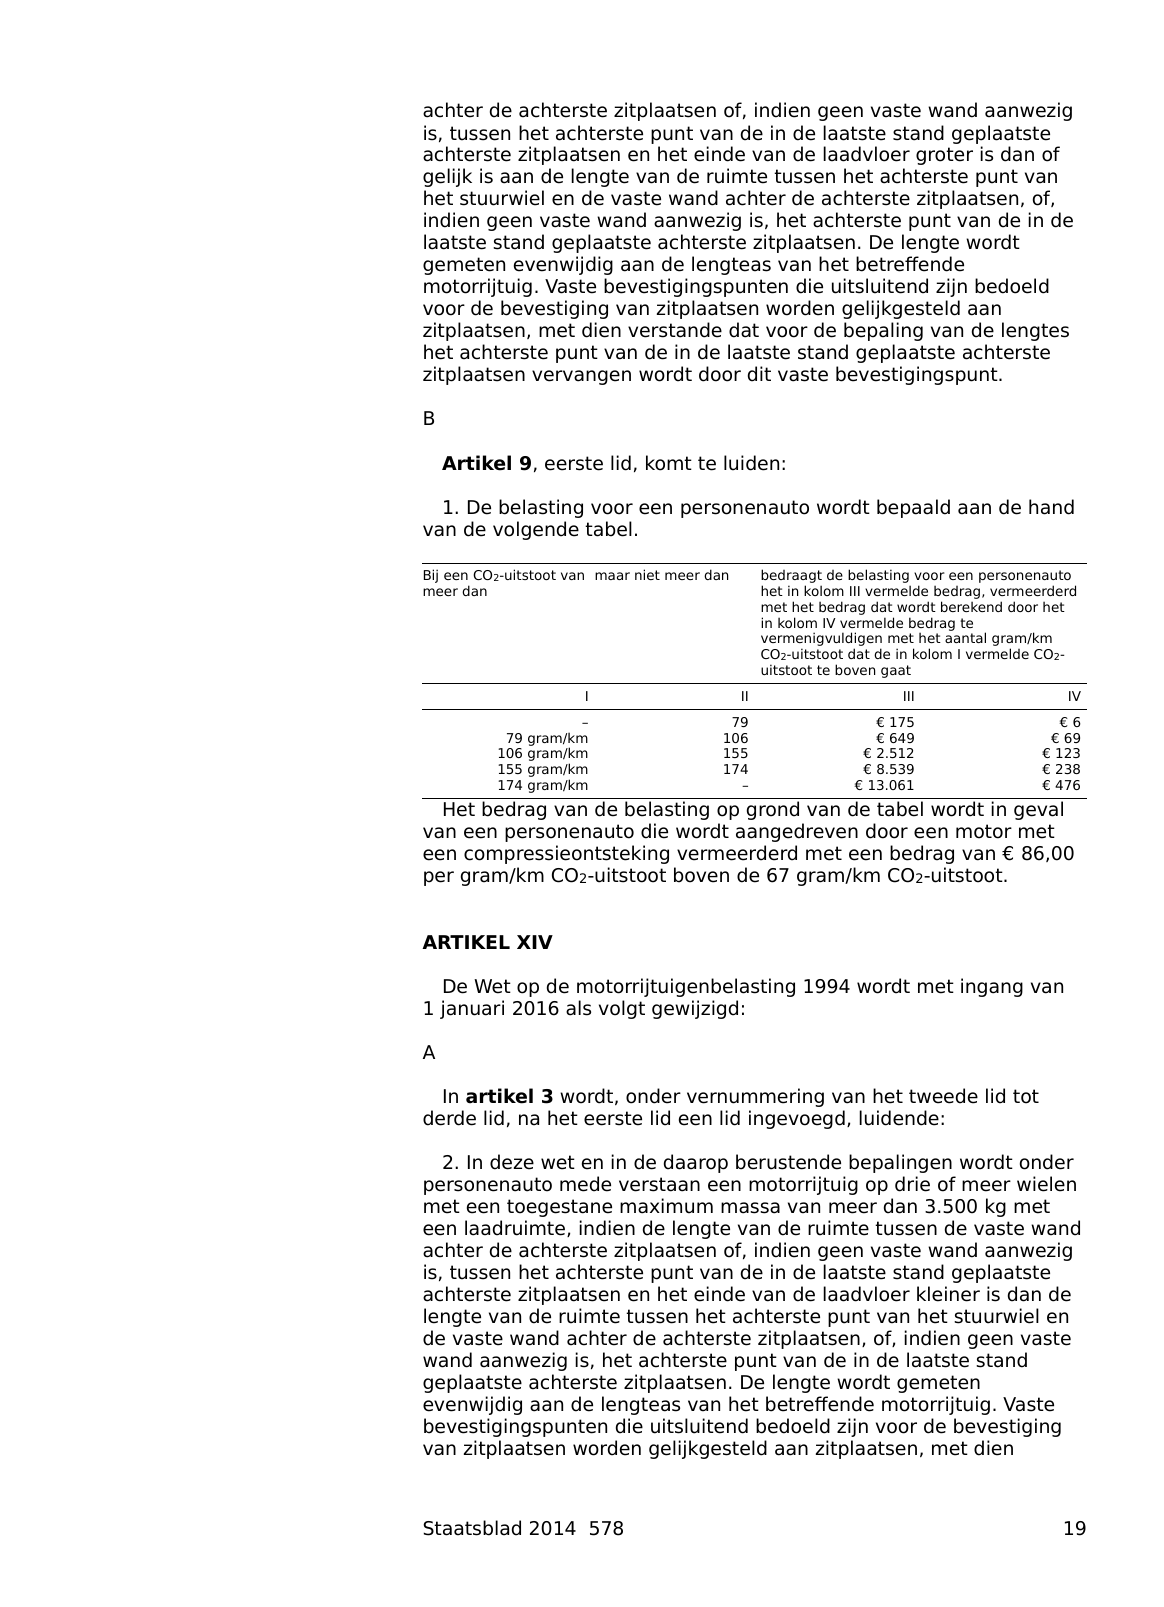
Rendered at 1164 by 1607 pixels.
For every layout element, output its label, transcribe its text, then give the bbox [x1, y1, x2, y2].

table_cell 106 gram/km [422, 746, 588, 762]
table_cell € 13.061 [754, 778, 921, 798]
table_cell € 8.539 [754, 762, 921, 778]
table_cell € 6 [921, 710, 1087, 731]
table_cell € 2.512 [754, 746, 921, 762]
table_cell IV [921, 684, 1087, 709]
table_cell 79 gram/km [422, 731, 588, 746]
text 2. In deze wet en in de daarop berustende bepalingen wordt onder personenauto mede verstaan een motorrijtuig op drie of meer wielen met een toegestane maximum massa van meer dan 3.500 kg met een laadruimte, indien de lengte van de ruimte tussen de vaste wand achter de achterste zitplaatsen of, indien geen vaste wand aanwezig is, tussen het achterste punt van de in de laatste stand geplaatste achterste zitplaatsen en het einde van de laadvloer kleiner is dan de lengte van de ruimte tussen het achterste punt van het stuurwiel en de vaste wand achter de achterste zitplaatsen, of, indien geen vaste wand aanwezig is, het achterste punt van de in de laatste stand geplaatste achterste zitplaatsen. De lengte wordt gemeten evenwijdig aan de lengteas van het betreffende motorrijtuig. Vaste bevestigingspunten die uitsluitend bedoeld zijn voor de bevestiging van zitplaatsen worden gelijkgesteld aan zitplaatsen, met dien [422, 1152, 1087, 1460]
text Artikel 9, eerste lid, komt te luiden: [422, 452, 1087, 474]
table_cell 155 gram/km [422, 762, 588, 778]
table_cell € 649 [754, 731, 921, 746]
table_cell I [422, 684, 588, 709]
text B [422, 408, 1087, 430]
table_cell – [588, 778, 754, 798]
table_header Bij een CO2-uitstoot van meer dan [422, 564, 588, 683]
text 1. De belasting voor een personenauto wordt bepaald aan de hand van de volgende tabel. [422, 497, 1087, 541]
table_cell 155 [588, 746, 754, 762]
text In artikel 3 wordt, onder vernummering van het tweede lid tot derde lid, na het eerste lid een lid ingevoegd, luidende: [422, 1086, 1087, 1130]
table_cell II [588, 684, 754, 709]
table_cell 106 [588, 731, 754, 746]
table_cell 174 [588, 762, 754, 778]
table_cell € 238 [921, 762, 1087, 778]
table_header maar niet meer dan [588, 564, 754, 683]
table_header bedraagt de belasting voor een personenauto het in kolom III vermelde bedrag, vermeerderd met het bedrag dat wordt berekend door het in kolom IV vermelde bedrag te vermenigvuldigen met het aantal gram/km CO2-uitstoot dat de in kolom I vermelde CO2-uitstoot te boven gaat [754, 564, 1087, 683]
text Het bedrag van de belasting op grond van de tabel wordt in geval van een personenauto die wordt aangedreven door een motor met een compressieontsteking vermeerderd met een bedrag van € 86,00 per gram/km CO2-uitstoot boven de 67 gram/km CO2-uitstoot. [422, 799, 1087, 887]
table_cell € 69 [921, 731, 1087, 746]
text A [422, 1042, 1087, 1064]
subtitle ARTIKEL XIV [422, 932, 1087, 953]
table_cell € 123 [921, 746, 1087, 762]
table_cell – [422, 710, 588, 731]
text De Wet op de motorrijtuigenbelasting 1994 wordt met ingang van 1 januari 2016 als volgt gewijzigd: [422, 976, 1087, 1020]
table_cell € 175 [754, 710, 921, 731]
text achter de achterste zitplaatsen of, indien geen vaste wand aanwezig is, tussen het achterste punt van de in de laatste stand geplaatste achterste zitplaatsen en het einde van de laadvloer groter is dan of gelijk is aan de lengte van de ruimte tussen het achterste punt van het stuurwiel en de vaste wand achter de achterste zitplaatsen, of, indien geen vaste wand aanwezig is, het achterste punt van de in de laatste stand geplaatste achterste zitplaatsen. De lengte wordt gemeten evenwijdig aan de lengteas van het betreffende motorrijtuig. Vaste bevestigingspunten die uitsluitend zijn bedoeld voor de bevestiging van zitplaatsen worden gelijkgesteld aan zitplaatsen, met dien verstande dat voor de bepaling van de lengtes het achterste punt van de in de laatste stand geplaatste achterste zitplaatsen vervangen wordt door dit vaste bevestigingspunt. [422, 100, 1087, 386]
table_cell III [754, 684, 921, 709]
table_cell € 476 [921, 778, 1087, 798]
table_cell 79 [588, 710, 754, 731]
table_cell 174 gram/km [422, 778, 588, 798]
